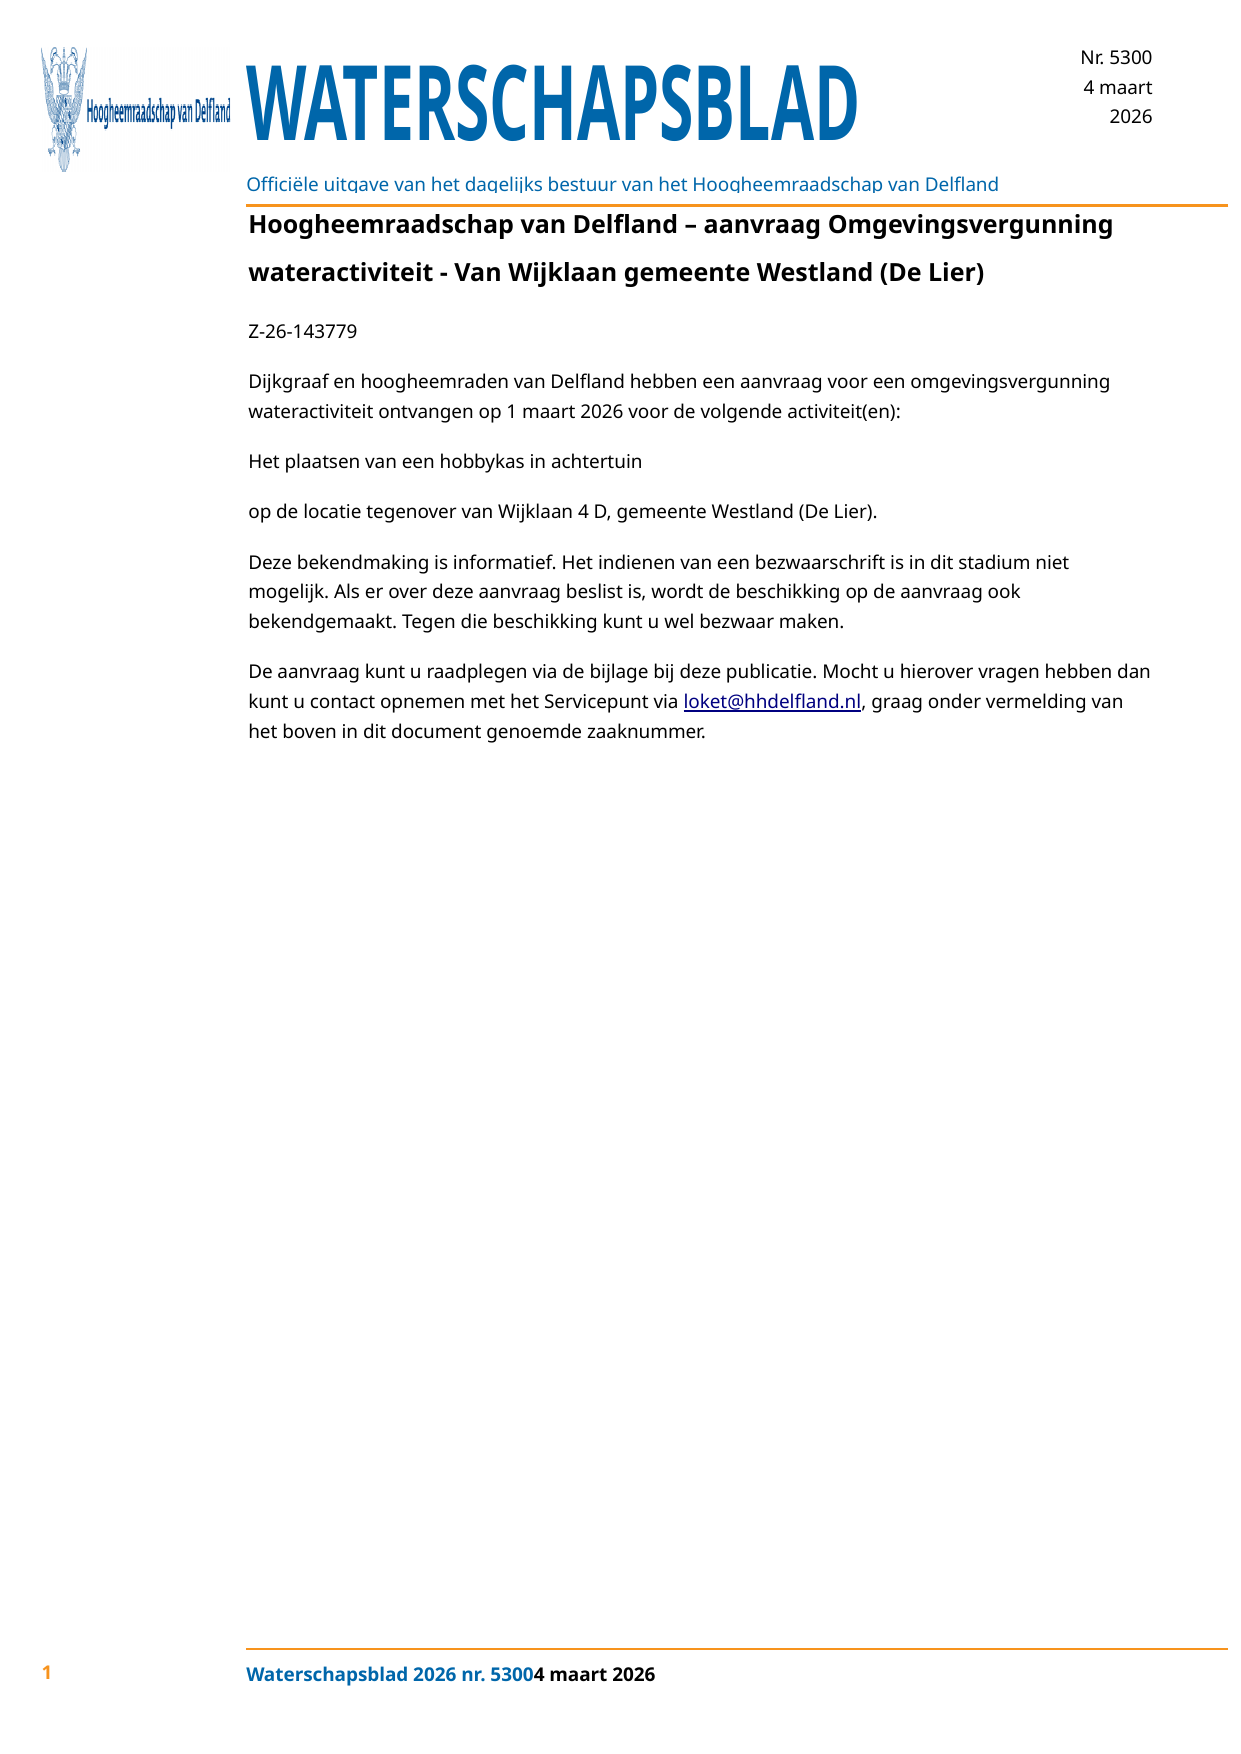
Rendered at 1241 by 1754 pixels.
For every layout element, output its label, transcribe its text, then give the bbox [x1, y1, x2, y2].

text op de locatie tegenover van Wijklaan 4 D, gemeente Westland (De Lier). [248, 499, 1152, 524]
text Dijkgraaf en hoogheemraden van Delfland hebben een aanvraag voor een omgevingsvergunning wateractiviteit ontvangen op 1 maart 2026 voor de volgende activiteit(en): [248, 368, 1152, 424]
text De aanvraag kunt u raadplegen via de bijlage bij deze publicatie. Mocht u hierover vragen hebben dan kunt u contact opnemen met het Servicepunt via loket@hhdelfland.nl, graag onder vermelding van het boven in dit document genoemde zaaknummer. [248, 659, 1152, 744]
text Deze bekendmaking is informatief. Het indienen van een bezwaarschrift is in dit stadium niet mogelijk. Als er over deze aanvraag beslist is, wordt de beschikking op de aanvraag ook bekendgemaakt. Tegen die beschikking kunt u wel bezwaar maken. [248, 549, 1152, 634]
picture [41, 47, 231, 172]
text Z-26-143779 [248, 318, 1152, 344]
text Hoogheemraadschap van Delfland – aanvraag Omgevingsvergunning wateractiviteit - Van Wijklaan gemeente Westland (De Lier) [248, 207, 1152, 288]
text Het plaatsen van een hobbykas in achtertuin [248, 448, 1152, 474]
